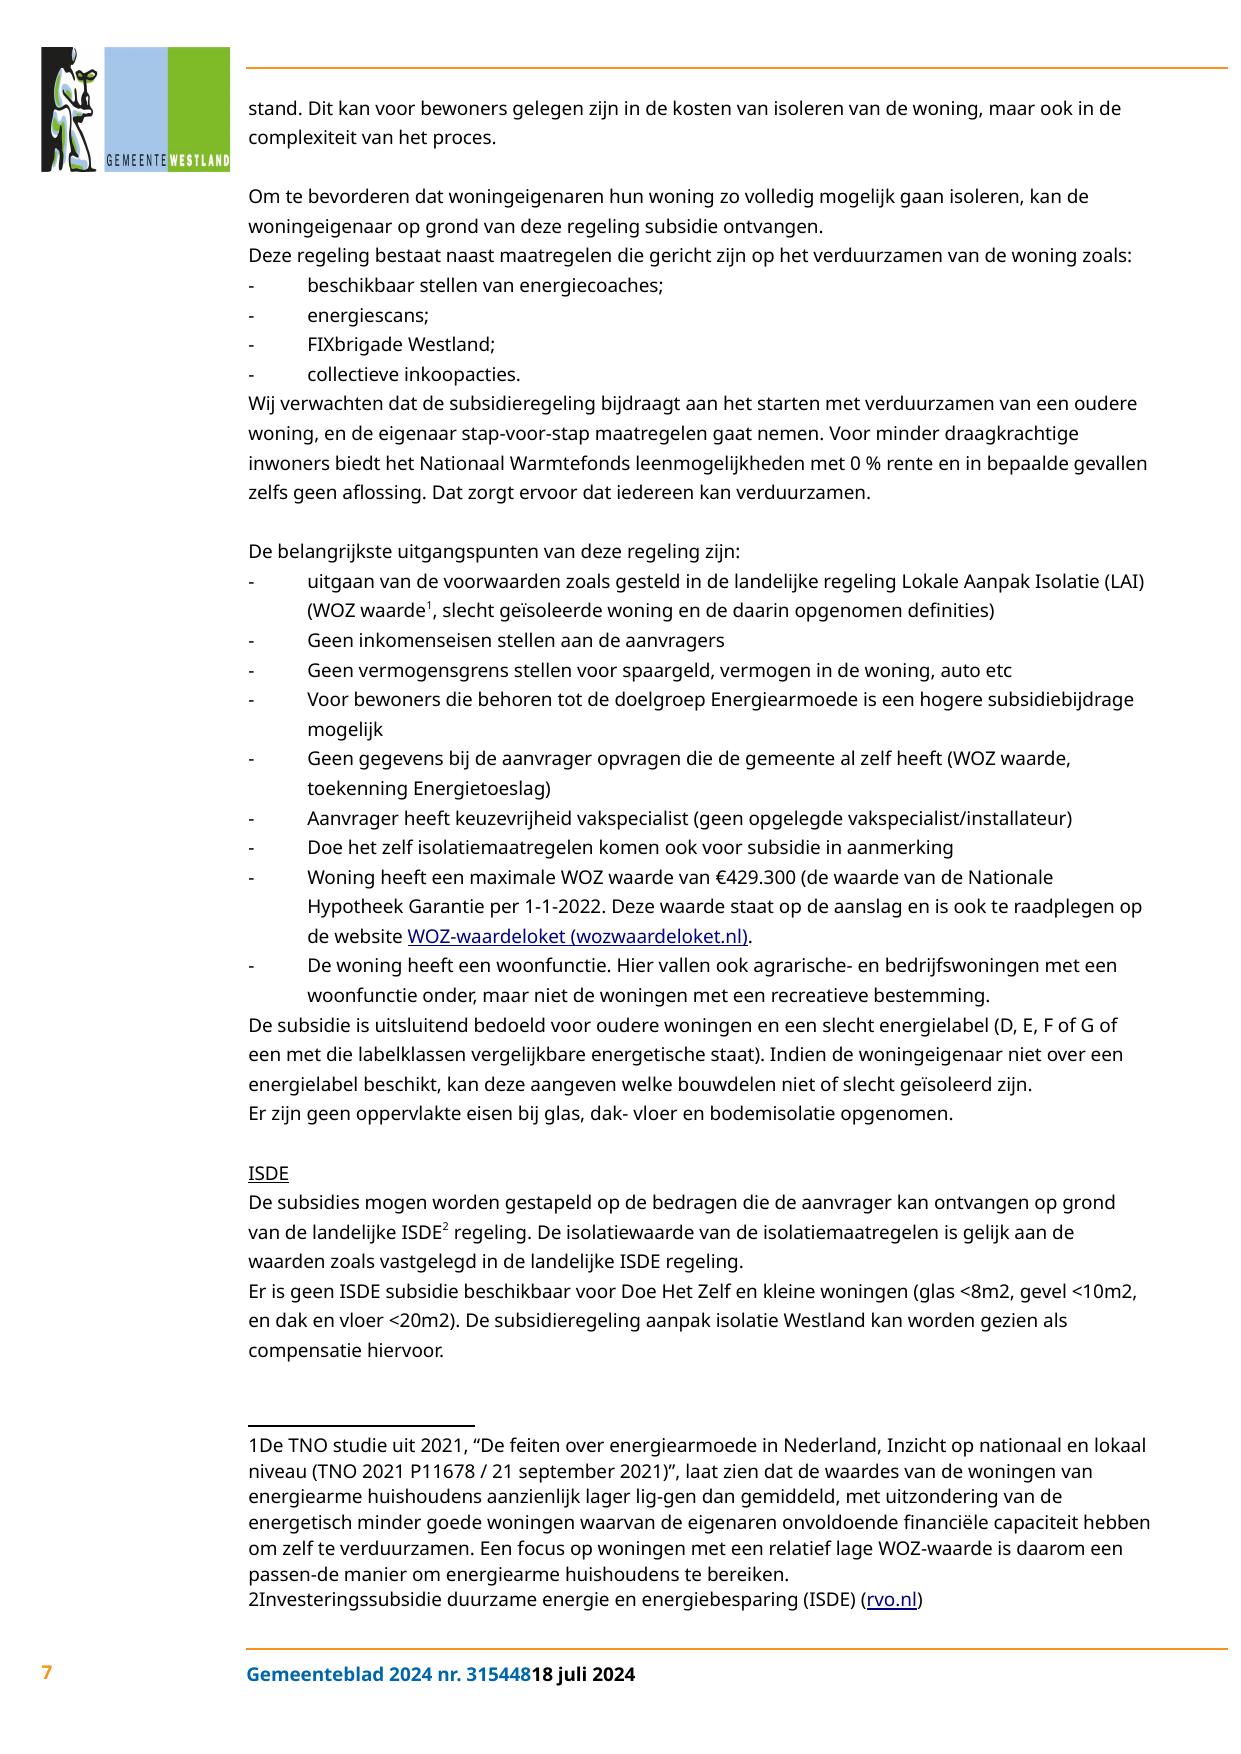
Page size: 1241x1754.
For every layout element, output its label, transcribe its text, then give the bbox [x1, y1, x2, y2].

text De belangrijkste uitgangspunten van deze regeling zijn: [248, 538, 1152, 564]
list beschikbaar stellen van energiecoaches; [248, 272, 1152, 298]
list Aanvrager heeft keuzevrijheid vakspecialist (geen opgelegde vakspecialist/installateur) [248, 805, 1152, 831]
text De subsidie is uitsluitend bedoeld voor oudere woningen en een slecht energielabel (D, E, F of G of een met die labelklassen vergelijkbare energetische staat). Indien de woningeigenaar niet over een energielabel beschikt, kan deze aangeven welke bouwdelen niet of slecht geïsoleerd zijn. [248, 1012, 1152, 1097]
list collectieve inkoopacties. [248, 361, 1152, 387]
list uitgaan van de voorwaarden zoals gesteld in de landelijke regeling Lokale Aanpak Isolatie (LAI) (WOZ waarde, slecht geïsoleerde woning en de daarin opgenomen definities) [248, 568, 1152, 623]
picture [41, 47, 231, 172]
text Investeringssubsidie duurzame energie en energiebesparing (ISDE) (rvo.nl) [248, 1586, 1152, 1612]
list Doe het zelf isolatiemaatregelen komen ook voor subsidie in aanmerking [248, 834, 1152, 860]
text Er zijn geen oppervlakte eisen bij glas, dak- vloer en bodemisolatie opgenomen. [248, 1101, 1152, 1126]
text stand. Dit kan voor bewoners gelegen zijn in de kosten van isoleren van de woning, maar ook in de complexiteit van het proces. [248, 95, 1152, 150]
list FIXbrigade Westland; [248, 331, 1152, 357]
list Geen inkomenseisen stellen aan de aanvragers [248, 627, 1152, 653]
text Wij verwachten dat de subsidieregeling bijdraagt aan het starten met verduurzamen van een oudere woning, en de eigenaar stap-voor-stap maatregelen gaat nemen. Voor minder draagkrachtige inwoners biedt het Nationaal Warmtefonds leenmogelijkheden met 0 % rente en in bepaalde gevallen zelfs geen aflossing. Dat zorgt ervoor dat iedereen kan verduurzamen. [248, 391, 1152, 505]
text Deze regeling bestaat naast maatregelen die gericht zijn op het verduurzamen van de woning zoals: [248, 243, 1152, 268]
list energiescans; [248, 302, 1152, 328]
text Er is geen ISDE subsidie beschikbaar voor Doe Het Zelf en kleine woningen (glas <8m2, gevel <10m2, en dak en vloer <20m2). De subsidieregeling aanpak isolatie Westland kan worden gezien als compensatie hiervoor. [248, 1278, 1152, 1363]
list De TNO studie uit 2021, “De feiten over energiearmoede in Nederland, Inzicht op nationaal en lokaal niveau (TNO 2021 P11678 / 21 september 2021)”, laat zien dat de waardes van de woningen van energiearme huishoudens aanzienlijk lager lig-gen dan gemiddeld, met uitzondering van de energetisch minder goede woningen waarvan de eigenaren onvoldoende financiële capaciteit hebben om zelf te verduurzamen. Een focus op woningen met een relatief lage WOZ-waarde is daarom een passen-de manier om energiearme huishoudens te bereiken. [248, 1432, 1152, 1586]
list Woning heeft een maximale WOZ waarde van €429.300 (de waarde van de Nationale Hypotheek Garantie per 1-1-2022. Deze waarde staat op de aanslag en is ook te raadplegen op de website WOZ-waardeloket (wozwaardeloket.nl). [248, 864, 1152, 949]
list Voor bewoners die behoren tot de doelgroep Energiearmoede is een hogere subsidiebijdrage mogelijk [248, 686, 1152, 742]
list Geen gegevens bij de aanvrager opvragen die de gemeente al zelf heeft (WOZ waarde, toekenning Energietoeslag) [248, 746, 1152, 801]
text De subsidies mogen worden gestapeld op de bedragen die de aanvrager kan ontvangen op grond van de landelijke ISDE regeling. De isolatiewaarde van de isolatiemaatregelen is gelijk aan de waarden zoals vastgelegd in de landelijke ISDE regeling. [248, 1189, 1152, 1274]
list Geen vermogensgrens stellen voor spaargeld, vermogen in de woning, auto etc [248, 657, 1152, 683]
text ISDE [248, 1160, 1152, 1186]
list De woning heeft een woonfunctie. Hier vallen ook agrarische- en bedrijfswoningen met een woonfunctie onder, maar niet de woningen met een recreatieve bestemming. [248, 953, 1152, 1008]
text Om te bevorderen dat woningeigenaren hun woning zo volledig mogelijk gaan isoleren, kan de woningeigenaar op grond van deze regeling subsidie ontvangen. [248, 183, 1152, 239]
